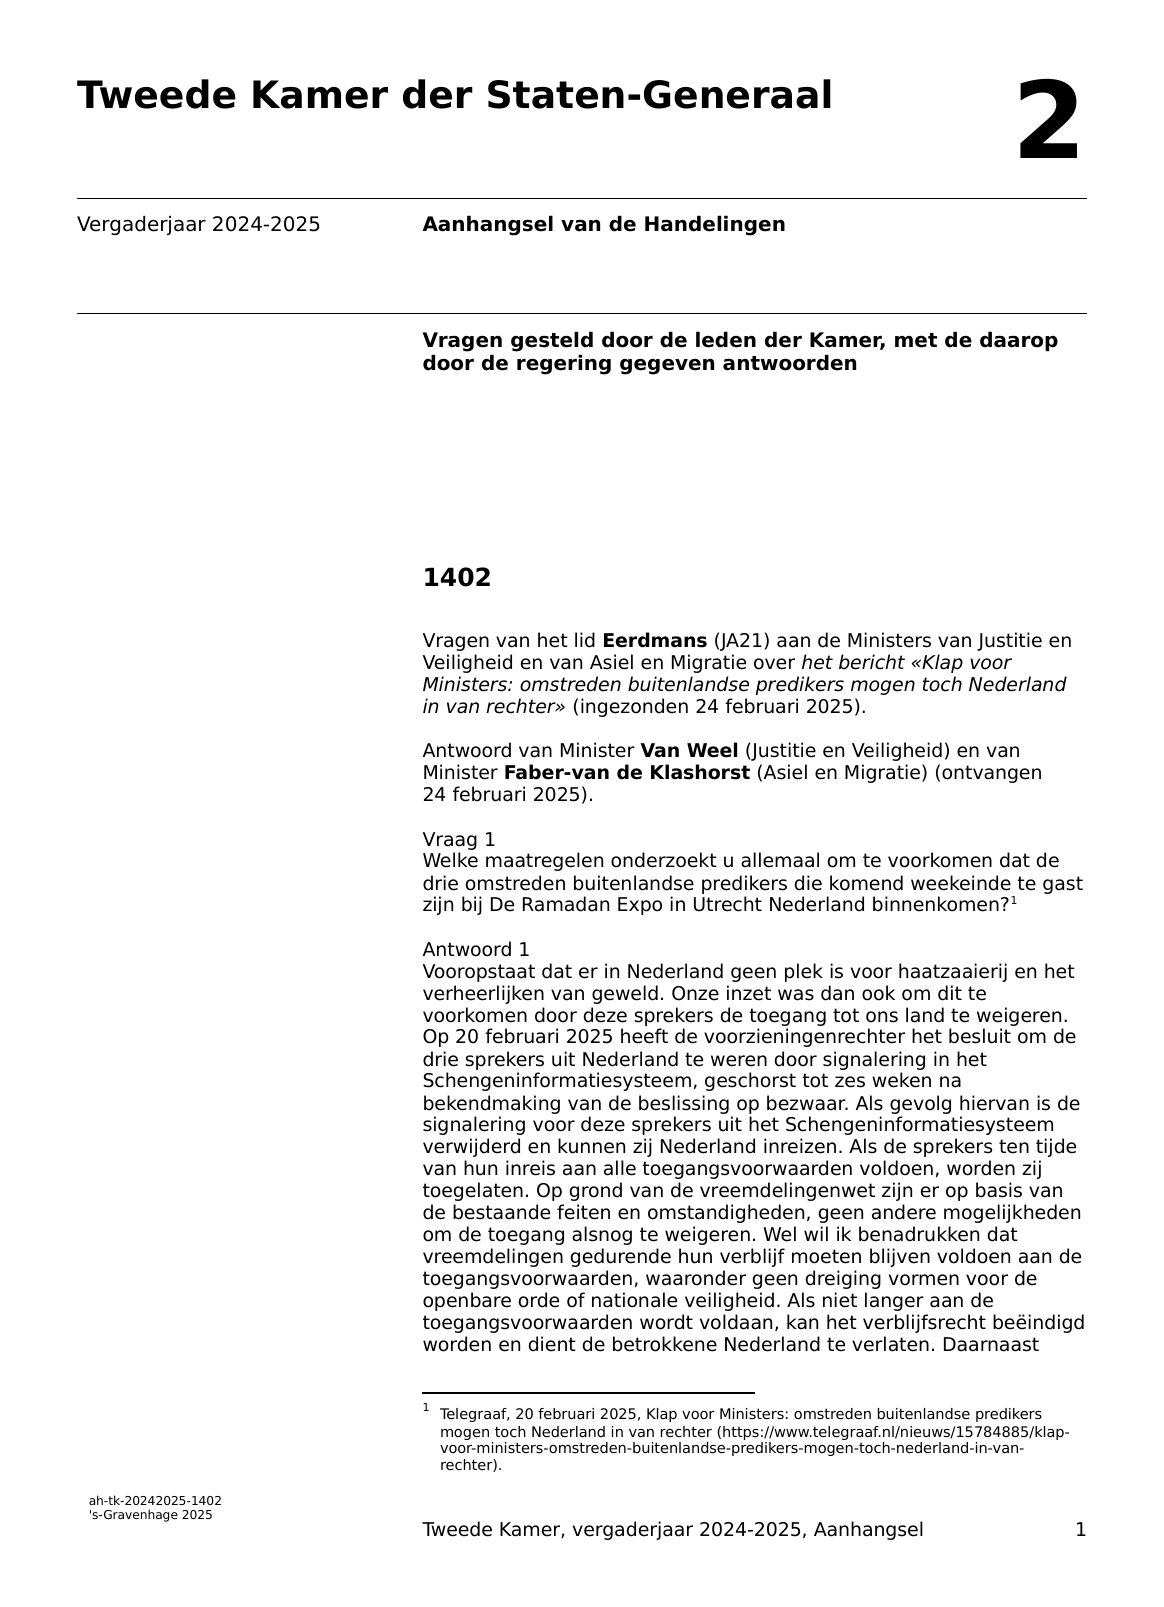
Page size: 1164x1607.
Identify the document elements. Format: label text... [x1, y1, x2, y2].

table_cell Aanhangsel van de Handelingen [422, 199, 1087, 313]
text Vooropstaat dat er in Nederland geen plek is voor haatzaaierij en het verheerlijken van geweld. Onze inzet was dan ook om dit te voorkomen door deze sprekers de toegang tot ons land te weigeren. Op 20 februari 2025 heeft de voorzieningenrechter het besluit om de drie sprekers uit Nederland te weren door signalering in het Schengeninformatiesysteem, geschorst tot zes weken na bekendmaking van de beslissing op bezwaar. Als gevolg hiervan is de signalering voor deze sprekers uit het Schengeninformatiesysteem verwijderd en kunnen zij Nederland inreizen. Als de sprekers ten tijde van hun inreis aan alle toegangsvoorwaarden voldoen, worden zij toegelaten. Op grond van de vreemdelingenwet zijn er op basis van de bestaande feiten en omstandigheden, geen andere mogelijkheden om de toegang alsnog te weigeren. Wel wil ik benadrukken dat vreemdelingen gedurende hun verblijf moeten blijven voldoen aan de toegangsvoorwaarden, waaronder geen dreiging vormen voor de openbare orde of nationale veiligheid. Als niet langer aan de toegangsvoorwaarden wordt voldaan, kan het verblijfsrecht beëindigd worden en dient de betrokkene Nederland te verlaten. Daarnaast [422, 961, 1087, 1356]
text 1402 [422, 563, 1087, 592]
text ah-tk-20242025-1402 [88, 1494, 323, 1508]
table_cell Vergaderjaar 2024-2025 [77, 199, 422, 313]
table_cell Vragen gesteld door de leden der Kamer, met de daarop door de regering gegeven antwoorden [422, 314, 1087, 375]
text Antwoord van Minister Van Weel (Justitie en Veiligheid) en van Minister Faber-van de Klashorst (Asiel en Migratie) (ontvangen 24 februari 2025). [422, 740, 1087, 806]
table_header 2 [886, 59, 1087, 198]
text Vragen van het lid Eerdmans (JA21) aan de Ministers van Justitie en Veiligheid en van Asiel en Migratie over het bericht «Klap voor Ministers: omstreden buitenlandse predikers mogen toch Nederland in van rechter» (ingezonden 24 februari 2025). [422, 630, 1087, 718]
table_header Tweede Kamer der Staten-Generaal [77, 59, 886, 198]
table_cell [77, 314, 422, 375]
text 's-Gravenhage 2025 [88, 1508, 323, 1522]
text Telegraaf, 20 februari 2025, Klap voor Ministers: omstreden buitenlandse predikers mogen toch Nederland in van rechter (https://www.telegraaf.nl/nieuws/15784885/klap-voor-ministers-omstreden-buitenlandse-predikers-mogen-toch-nederland-in-van-rechter). [422, 1402, 1087, 1474]
text Welke maatregelen onderzoekt u allemaal om te voorkomen dat de drie omstreden buitenlandse predikers die komend weekeinde te gast zijn bij De Ramadan Expo in Utrecht Nederland binnenkomen? [422, 850, 1087, 916]
text Vraag 1 [422, 828, 1087, 850]
text Antwoord 1 [422, 938, 1087, 961]
